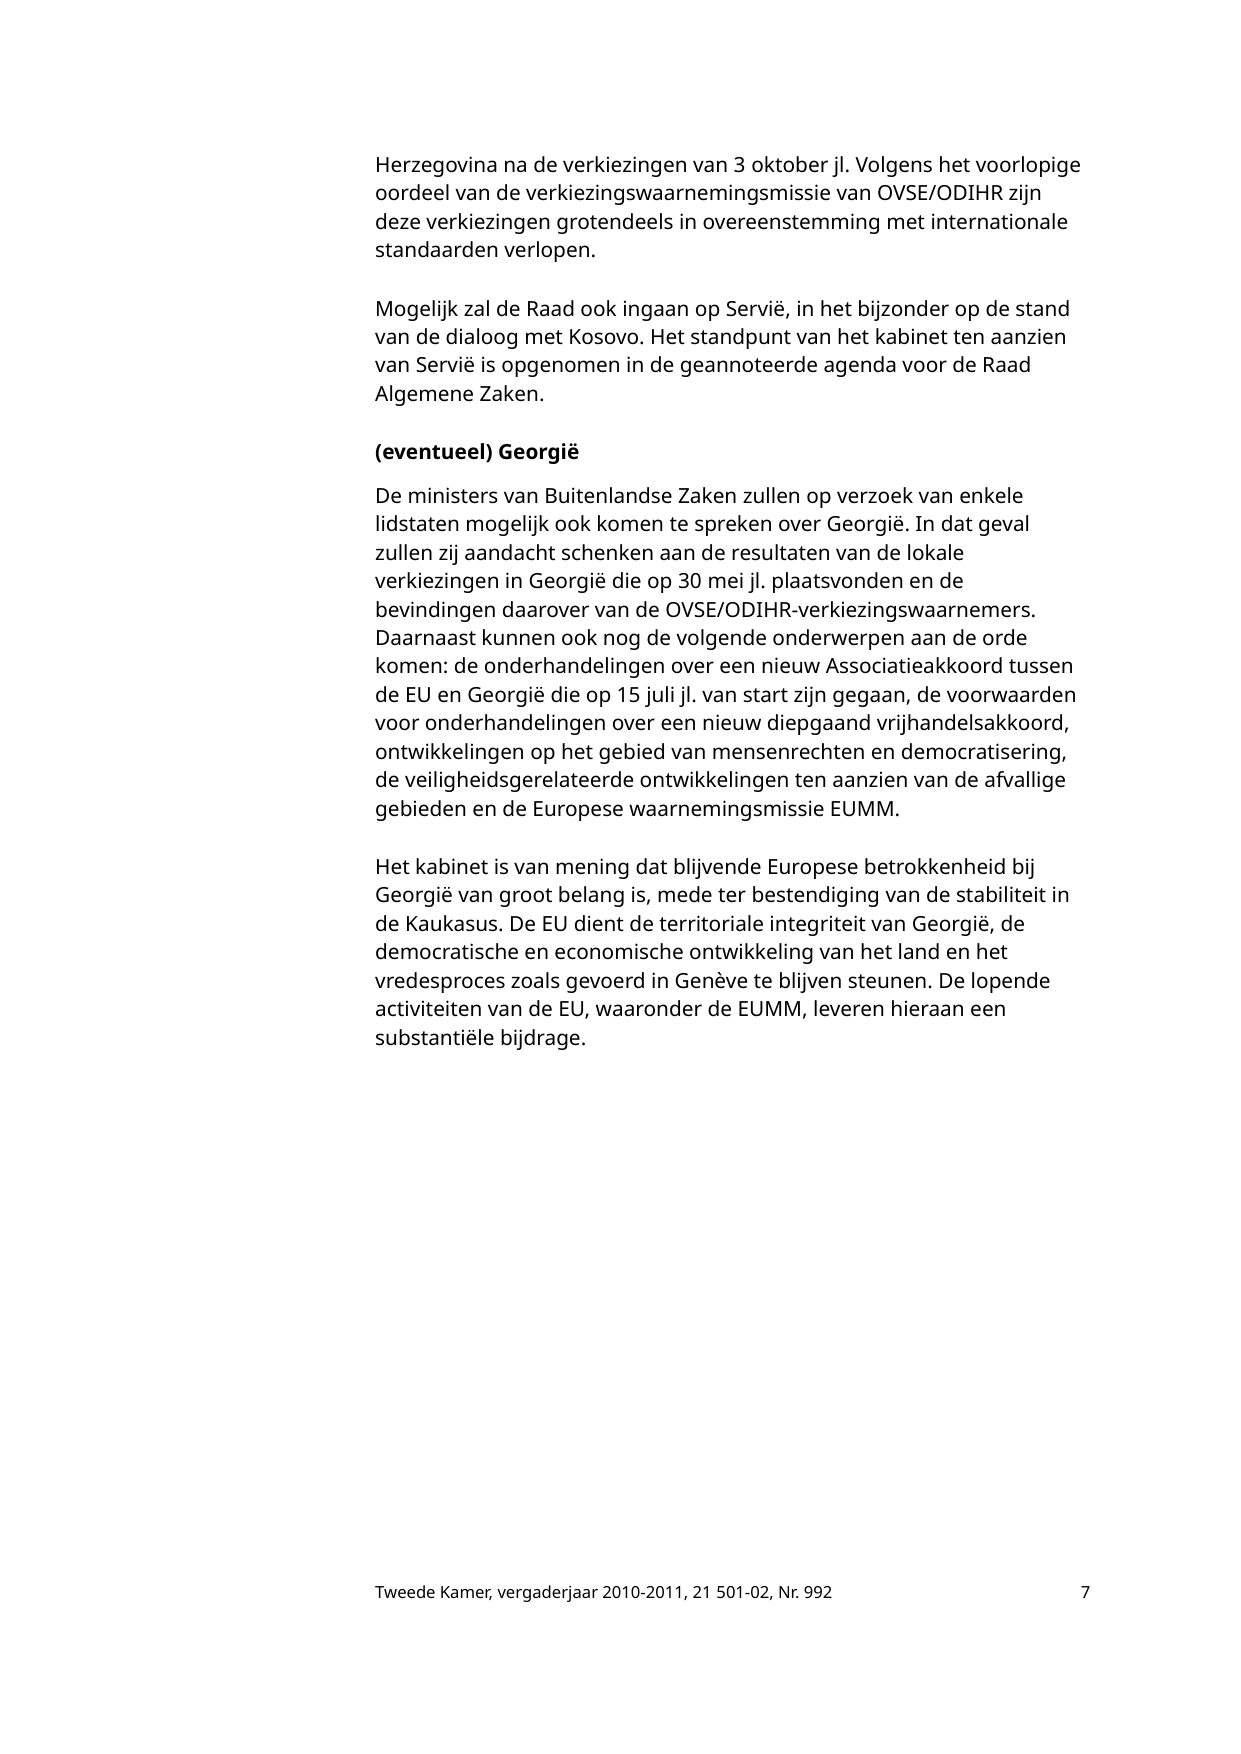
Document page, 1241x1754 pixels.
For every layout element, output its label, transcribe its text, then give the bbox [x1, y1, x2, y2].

text (eventueel) Georgië [375, 437, 1090, 466]
text Herzegovina na de verkiezingen van 3 oktober jl. Volgens het voorlopige oordeel van de verkiezingswaarnemingsmissie van OVSE/ODIHR zijn deze verkiezingen grotendeels in overeenstemming met internationale standaarden verlopen. [375, 150, 1090, 264]
text De ministers van Buitenlandse Zaken zullen op verzoek van enkele lidstaten mogelijk ook komen te spreken over Georgië. In dat geval zullen zij aandacht schenken aan de resultaten van de lokale verkiezingen in Georgië die op 30 mei jl. plaatsvonden en de bevindingen daarover van de OVSE/ODIHR-verkiezingswaarnemers. Daarnaast kunnen ook nog de volgende onderwerpen aan de orde komen: de onderhandelingen over een nieuw Associatieakkoord tussen de EU en Georgië die op 15 juli jl. van start zijn gegaan, de voorwaarden voor onderhandelingen over een nieuw diepgaand vrijhandelsakkoord, ontwikkelingen op het gebied van mensenrechten en democratisering, de veiligheidsgerelateerde ontwikkelingen ten aanzien van de afvallige gebieden en de Europese waarnemingsmissie EUMM. [375, 481, 1090, 822]
text Mogelijk zal de Raad ook ingaan op Servië, in het bijzonder op de stand van de dialoog met Kosovo. Het standpunt van het kabinet ten aanzien van Servië is opgenomen in de geannoteerde agenda voor de Raad Algemene Zaken. [375, 294, 1090, 407]
text Het kabinet is van mening dat blijvende Europese betrokkenheid bij Georgië van groot belang is, mede ter bestendiging van de stabiliteit in de Kaukasus. De EU dient de territoriale integriteit van Georgië, de democratische en economische ontwikkeling van het land en het vredesproces zoals gevoerd in Genève te blijven steunen. De lopende activiteiten van de EU, waaronder de EUMM, leveren hieraan een substantiële bijdrage. [375, 852, 1090, 1051]
